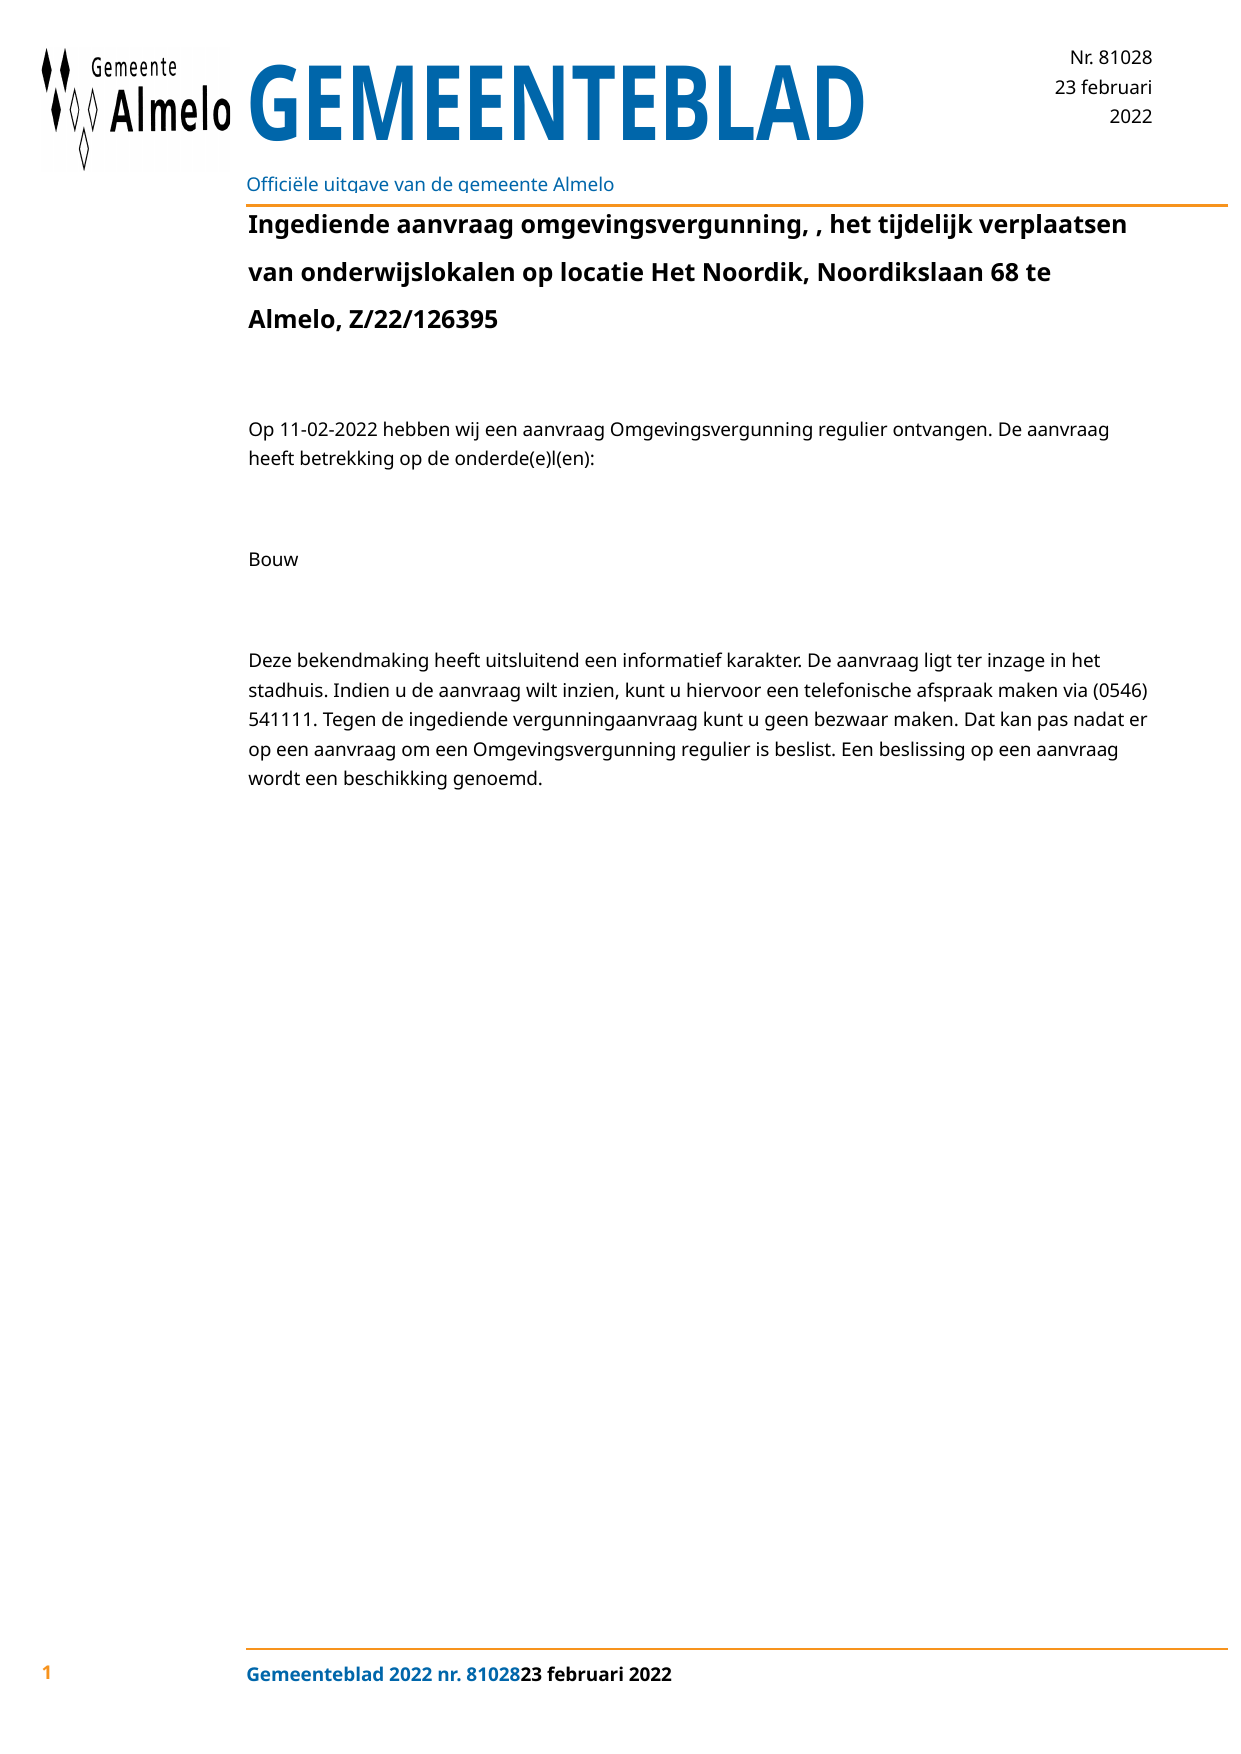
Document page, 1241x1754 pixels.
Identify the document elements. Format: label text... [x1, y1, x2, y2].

text Deze bekendmaking heeft uitsluitend een informatief karakter. De aanvraag ligt ter inzage in het stadhuis. Indien u de aanvraag wilt inzien, kunt u hiervoor een telefonische afspraak maken via (0546) 541111. Tegen de ingediende vergunningaanvraag kunt u geen bezwaar maken. Dat kan pas nadat er op een aanvraag om een Omgevingsvergunning regulier is beslist. Een beslissing op een aanvraag wordt een beschikking genoemd. [248, 647, 1152, 791]
picture [41, 47, 231, 172]
text Ingediende aanvraag omgevingsvergunning, , het tijdelijk verplaatsen van onderwijslokalen op locatie Het Noordik, Noordikslaan 68 te Almelo, Z/22/126395 [248, 207, 1152, 336]
text Bouw [248, 546, 1152, 572]
text Op 11-02-2022 hebben wij een aanvraag Omgevingsvergunning regulier ontvangen. De aanvraag heeft betrekking op de onderde(e)l(en): [248, 416, 1152, 471]
